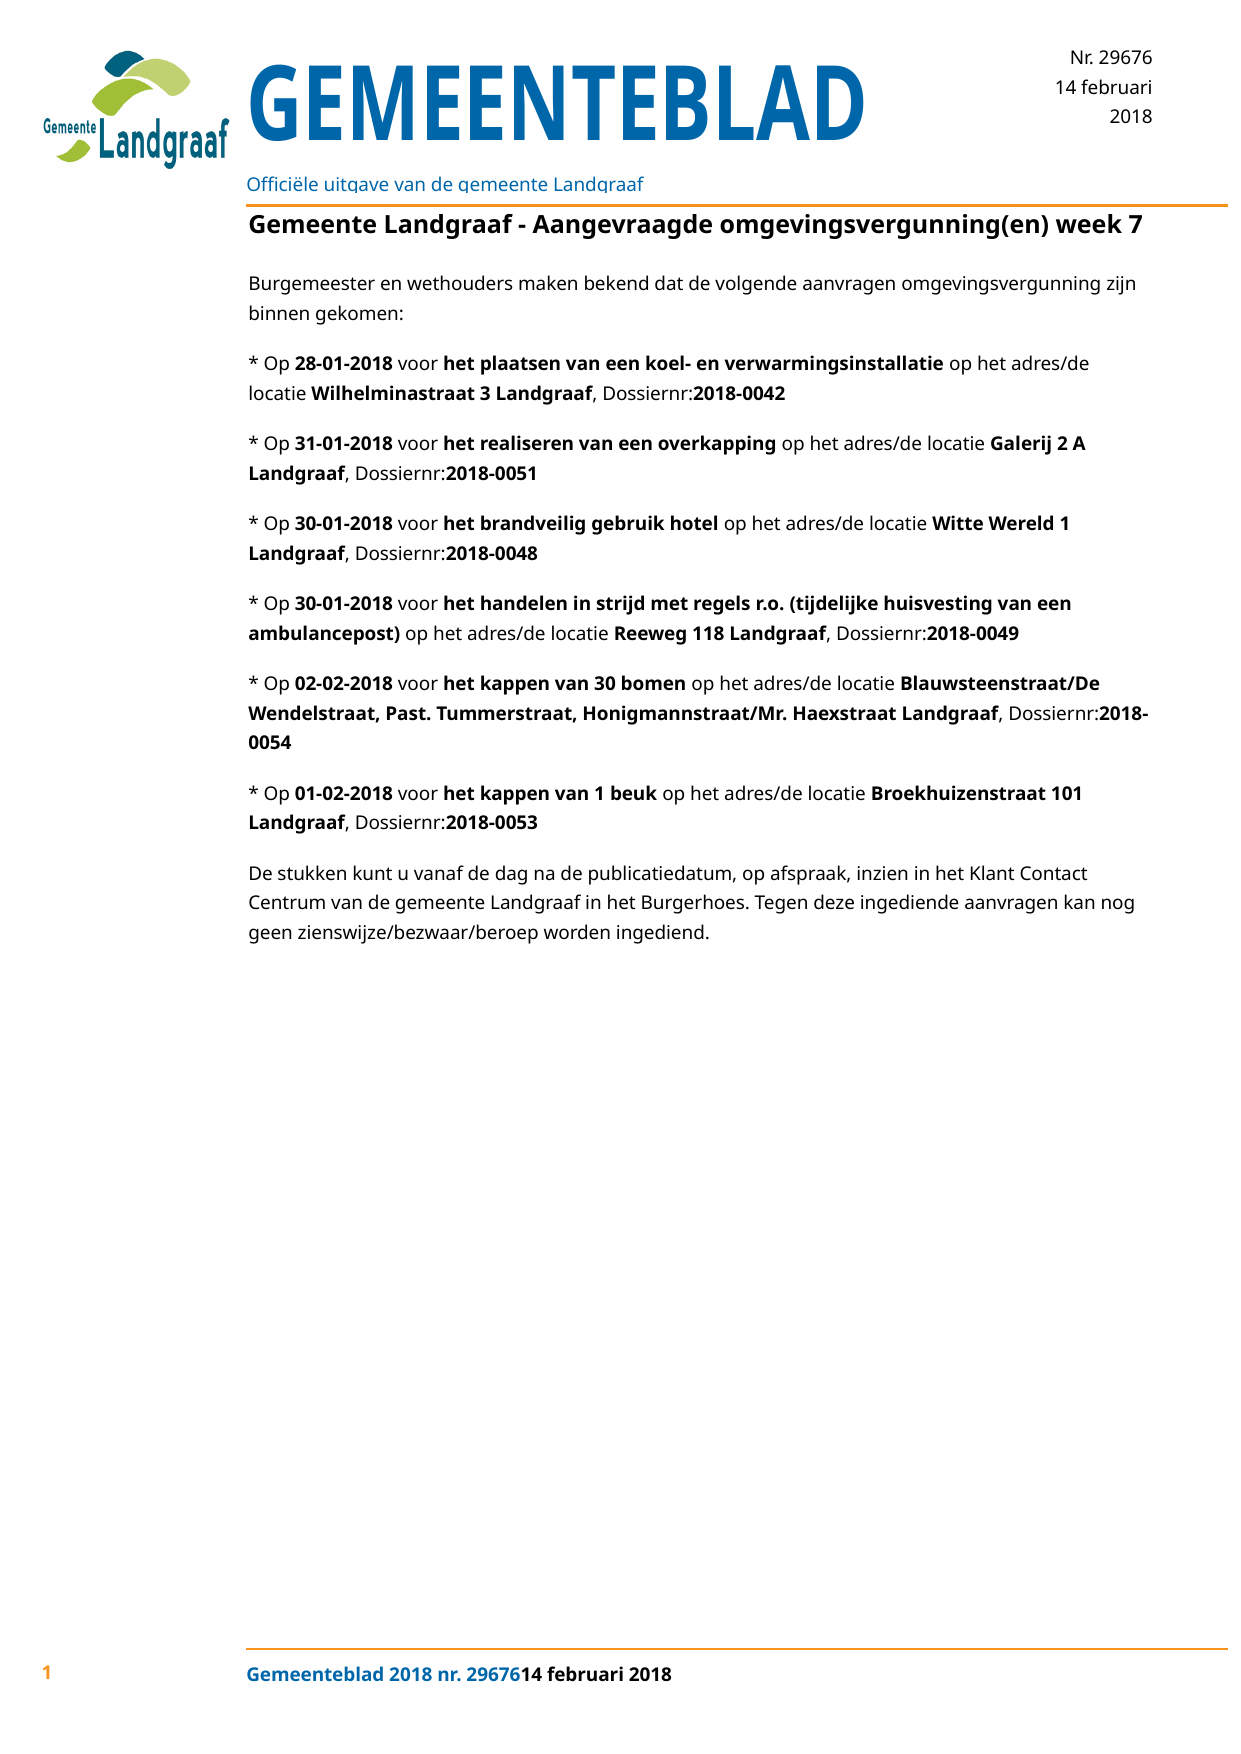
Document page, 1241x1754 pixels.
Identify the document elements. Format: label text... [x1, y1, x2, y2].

text Burgemeester en wethouders maken bekend dat de volgende aanvragen omgevingsvergunning zijn binnen gekomen: [248, 270, 1152, 326]
text * Op 30-01-2018 voor het handelen in strijd met regels r.o. (tijdelijke huisvesting van een ambulancepost) op het adres/de locatie Reeweg 118 Landgraaf, Dossiernr:2018-0049 [248, 590, 1152, 646]
text * Op 01-02-2018 voor het kappen van 1 beuk op het adres/de locatie Broekhuizenstraat 101 Landgraaf, Dossiernr:2018-0053 [248, 780, 1152, 835]
text * Op 30-01-2018 voor het brandveilig gebruik hotel op het adres/de locatie Witte Wereld 1 Landgraaf, Dossiernr:2018-0048 [248, 510, 1152, 566]
text * Op 02-02-2018 voor het kappen van 30 bomen op het adres/de locatie Blauwsteenstraat/De Wendelstraat, Past. Tummerstraat, Honigmannstraat/Mr. Haexstraat Landgraaf, Dossiernr:2018-0054 [248, 670, 1152, 755]
picture [41, 47, 231, 172]
text Gemeente Landgraaf - Aangevraagde omgevingsvergunning(en) week 7 [248, 207, 1152, 241]
text * Op 28-01-2018 voor het plaatsen van een koel- en verwarmingsinstallatie op het adres/de locatie Wilhelminastraat 3 Landgraaf, Dossiernr:2018-0042 [248, 350, 1152, 406]
text * Op 31-01-2018 voor het realiseren van een overkapping op het adres/de locatie Galerij 2 A Landgraaf, Dossiernr:2018-0051 [248, 430, 1152, 486]
text De stukken kunt u vanaf de dag na de publicatiedatum, op afspraak, inzien in het Klant Contact Centrum van de gemeente Landgraaf in het Burgerhoes. Tegen deze ingediende aanvragen kan nog geen zienswijze/bezwaar/beroep worden ingediend. [248, 860, 1152, 945]
